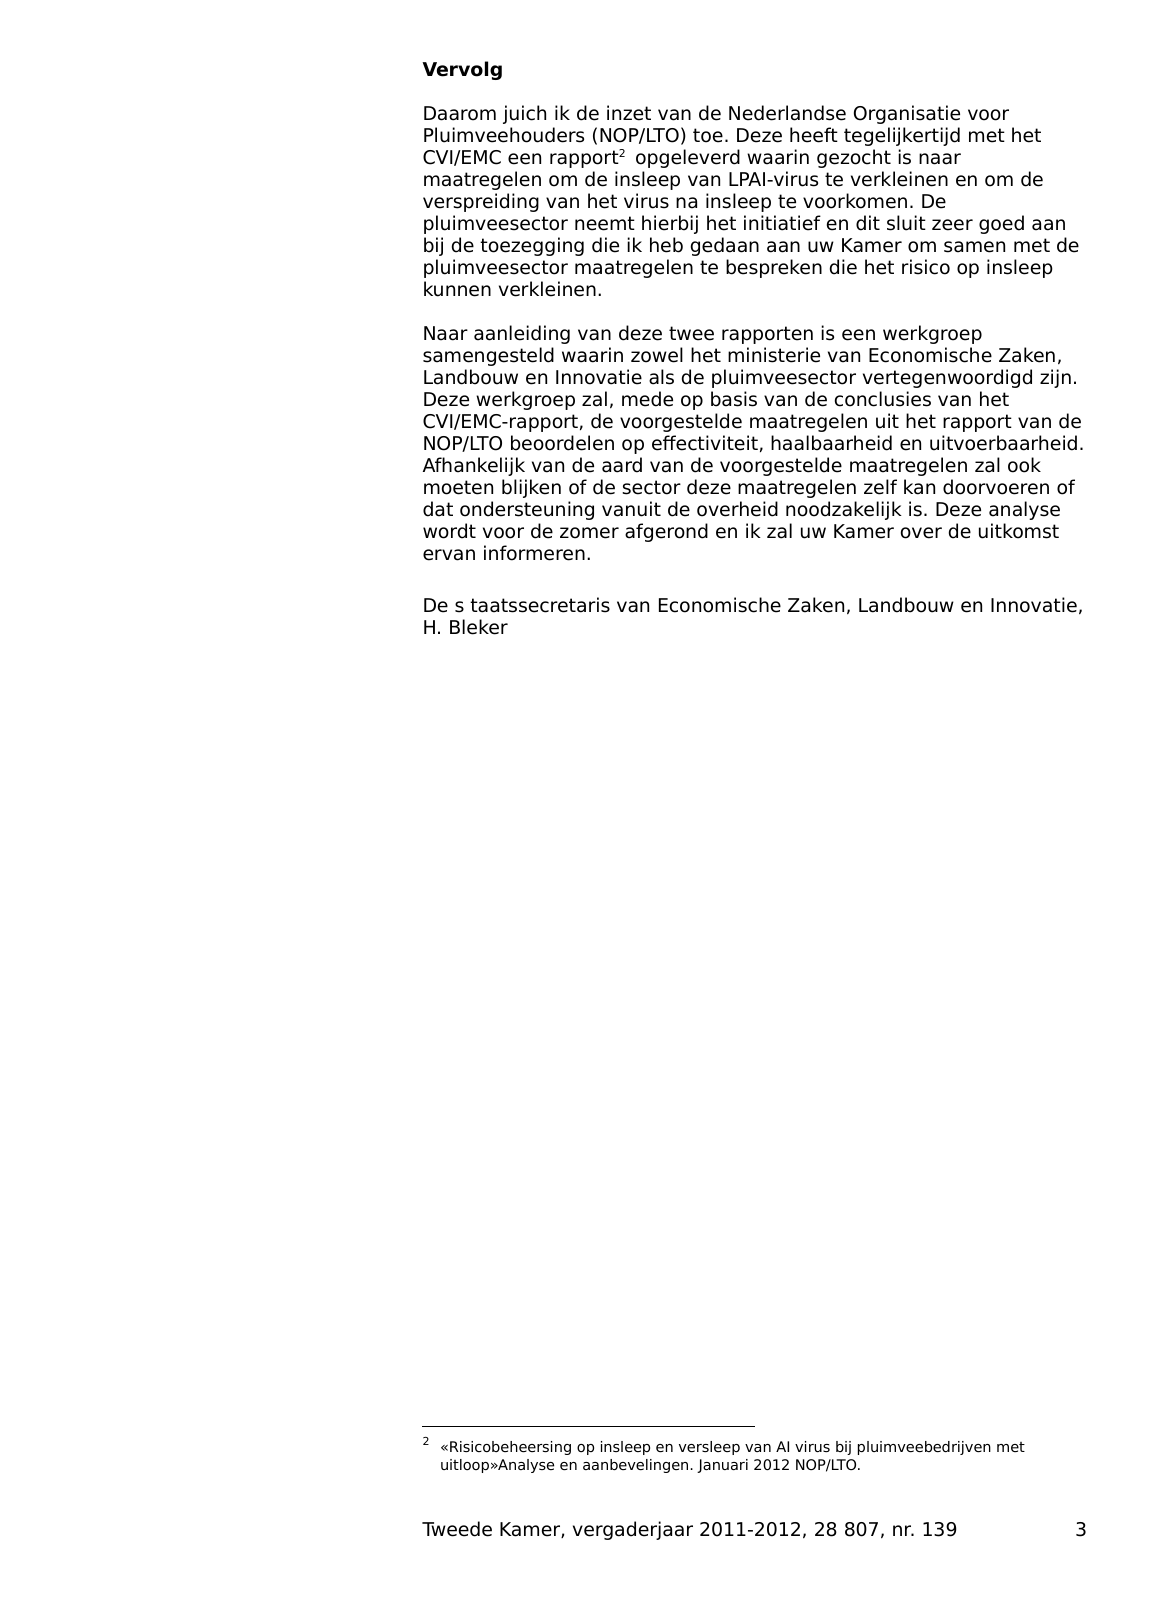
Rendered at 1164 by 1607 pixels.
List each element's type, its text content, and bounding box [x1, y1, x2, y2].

text Daarom juich ik de inzet van de Nederlandse Organisatie voor Pluimveehouders (NOP/LTO) toe. Deze heeft tegelijkertijd met het CVI/EMC een rapport opgeleverd waarin gezocht is naar maatregelen om de insleep van LPAI-virus te verkleinen en om de verspreiding van het virus na insleep te voorkomen. De pluimveesector neemt hierbij het initiatief en dit sluit zeer goed aan bij de toezegging die ik heb gedaan aan uw Kamer om samen met de pluimveesector maatregelen te bespreken die het risico op insleep kunnen verkleinen. [422, 103, 1087, 301]
text Naar aanleiding van deze twee rapporten is een werkgroep samengesteld waarin zowel het ministerie van Economische Zaken, Landbouw en Innovatie als de pluimveesector vertegenwoordigd zijn. Deze werkgroep zal, mede op basis van de conclusies van het CVI/EMC-rapport, de voorgestelde maatregelen uit het rapport van de NOP/LTO beoordelen op effectiviteit, haalbaarheid en uitvoerbaarheid. Afhankelijk van de aard van de voorgestelde maatregelen zal ook moeten blijken of de sector deze maatregelen zelf kan doorvoeren of dat ondersteuning vanuit de overheid noodzakelijk is. Deze analyse wordt voor de zomer afgerond en ik zal uw Kamer over de uitkomst ervan informeren. [422, 323, 1087, 565]
text «Risicobeheersing op insleep en versleep van AI virus bij pluimveebedrijven met uitloop»Analyse en aanbevelingen. Januari 2012 NOP/LTO. [422, 1435, 1087, 1474]
text De s taatssecretaris van Economische Zaken, Landbouw en Innovatie, H. Bleker [422, 595, 1087, 639]
subtitle Vervolg [422, 59, 1087, 81]
